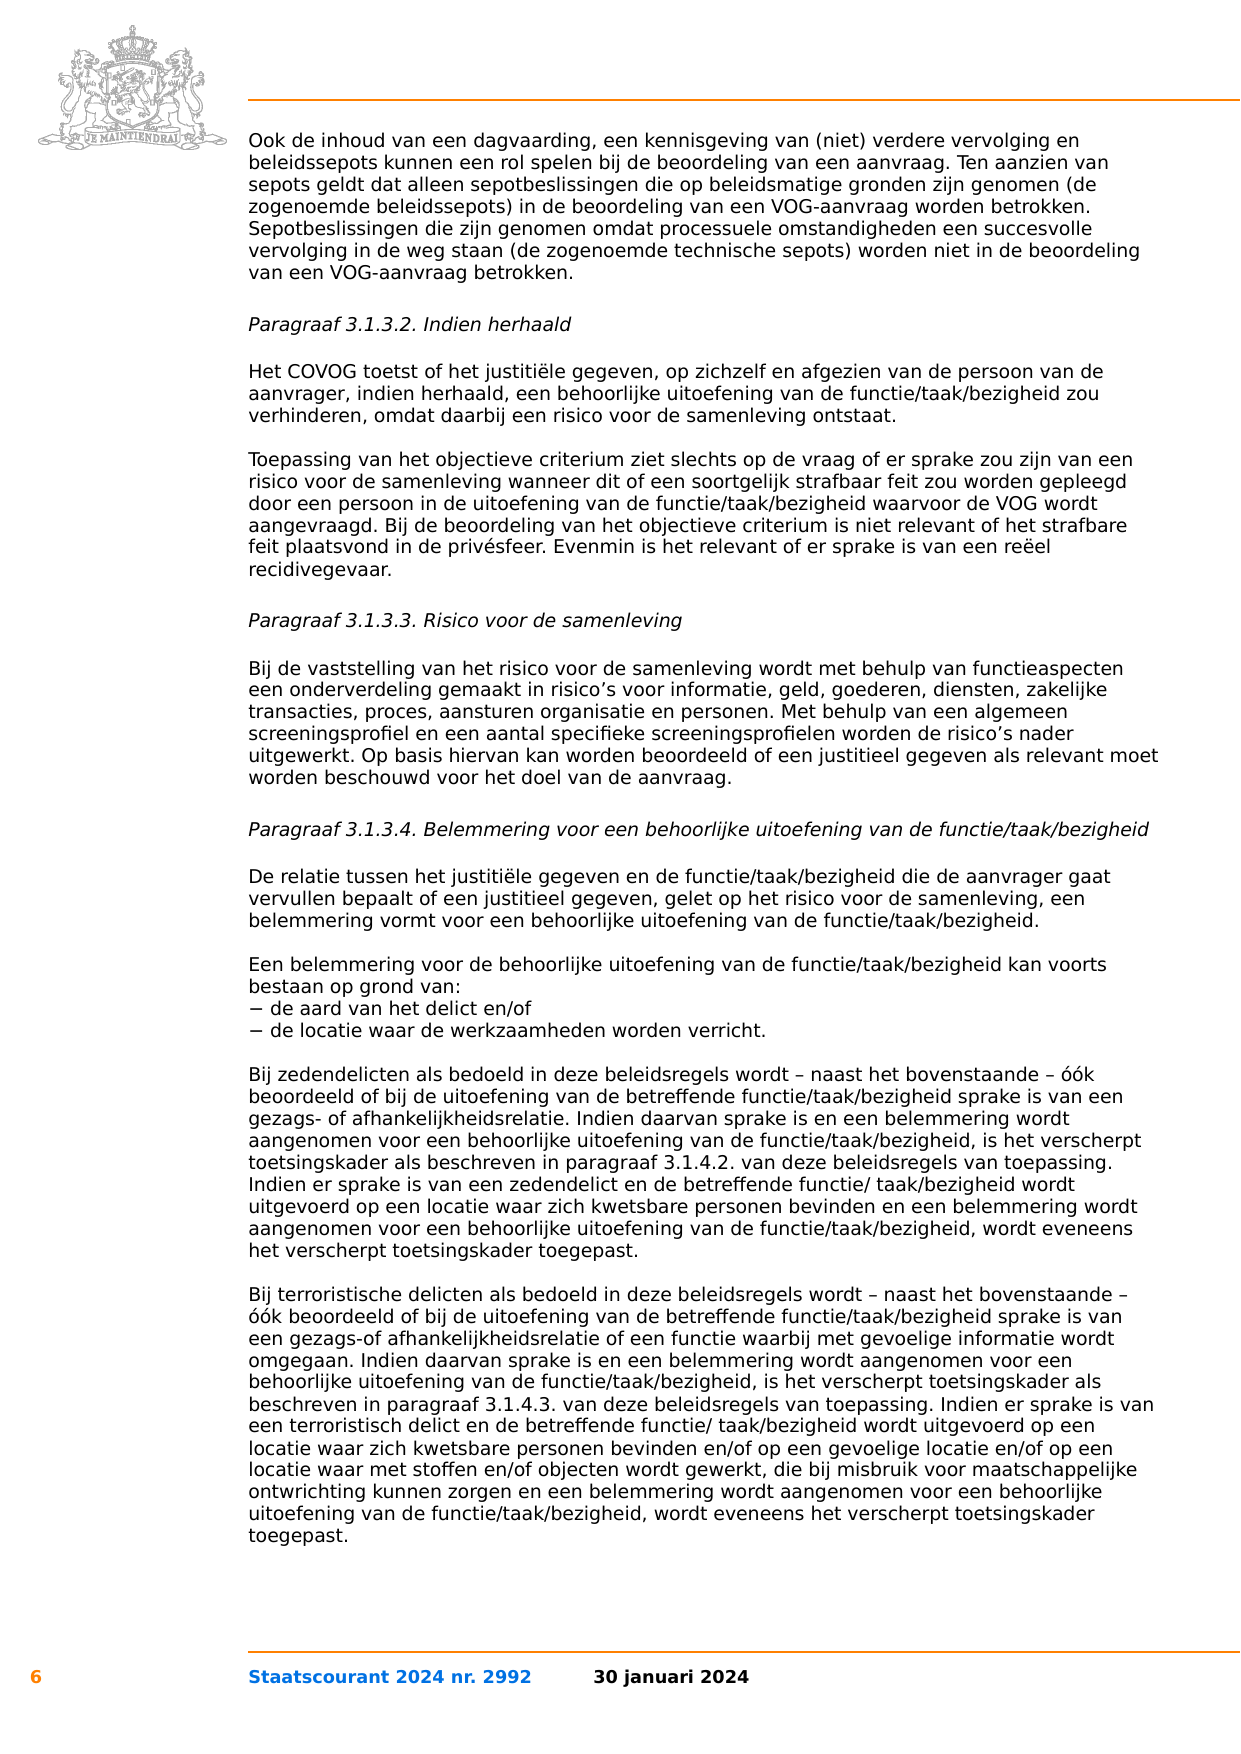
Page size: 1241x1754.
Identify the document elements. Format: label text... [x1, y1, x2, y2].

text Het COVOG toetst of het justitiële gegeven, op zichzelf en afgezien van de persoon van de aanvrager, indien herhaald, een behoorlijke uitoefening van de functie/taak/bezigheid zou verhinderen, omdat daarbij een risico voor de samenleving ontstaat. [248, 361, 1163, 427]
text Bij de vaststelling van het risico voor de samenleving wordt met behulp van functieaspecten een onderverdeling gemaakt in risico’s voor informatie, geld, goederen, diensten, zakelijke transacties, proces, aansturen organisatie en personen. Met behulp van een algemeen screeningsprofiel en een aantal specifieke screeningsprofielen worden de risico’s nader uitgewerkt. Op basis hiervan kan worden beoordeeld of een justitieel gegeven als relevant moet worden beschouwd voor het doel van de aanvraag. [248, 657, 1163, 789]
text Ook de inhoud van een dagvaarding, een kennisgeving van (niet) verdere vervolging en beleidssepots kunnen een rol spelen bij de beoordeling van een aanvraag. Ten aanzien van sepots geldt dat alleen sepotbeslissingen die op beleidsmatige gronden zijn genomen (de zogenoemde beleidssepots) in de beoordeling van een VOG-aanvraag worden betrokken. Sepotbeslissingen die zijn genomen omdat processuele omstandigheden een succesvolle vervolging in de weg staan (de zogenoemde technische sepots) worden niet in de beoordeling van een VOG-aanvraag betrokken. [248, 130, 1163, 284]
text Toepassing van het objectieve criterium ziet slechts op de vraag of er sprake zou zijn van een risico voor de samenleving wanneer dit of een soortgelijk strafbaar feit zou worden gepleegd door een persoon in de uitoefening van de functie/taak/bezigheid waarvoor de VOG wordt aangevraagd. Bij de beoordeling van het objectieve criterium is niet relevant of het strafbare feit plaatsvond in de privésfeer. Evenmin is het relevant of er sprake is van een reëel recidivegevaar. [248, 448, 1163, 580]
text Bij zedendelicten als bedoeld in deze beleidsregels wordt – naast het bovenstaande – óók beoordeeld of bij de uitoefening van de betreffende functie/taak/bezigheid sprake is van een gezags- of afhankelijkheidsrelatie. Indien daarvan sprake is en een belemmering wordt aangenomen voor een behoorlijke uitoefening van de functie/taak/bezigheid, is het verscherpt toetsingskader als beschreven in paragraaf 3.1.4.2. van deze beleidsregels van toepassing. Indien er sprake is van een zedendelict en de betreffende functie/ taak/bezigheid wordt uitgevoerd op een locatie waar zich kwetsbare personen bevinden en een belemmering wordt aangenomen voor een behoorlijke uitoefening van de functie/taak/bezigheid, wordt eveneens het verscherpt toetsingskader toegepast. [248, 1064, 1163, 1262]
subtitle Paragraaf 3.1.3.4. Belemmering voor een behoorlijke uitoefening van de functie/taak/bezigheid [248, 819, 1163, 841]
subtitle Paragraaf 3.1.3.2. Indien herhaald [248, 314, 1163, 336]
text De relatie tussen het justitiële gegeven en de functie/taak/bezigheid die de aanvrager gaat vervullen bepaalt of een justitieel gegeven, gelet op het risico voor de samenleving, een belemmering vormt voor een behoorlijke uitoefening van de functie/taak/bezigheid. [248, 866, 1163, 932]
text − de locatie waar de werkzaamheden worden verricht. [248, 1020, 1163, 1042]
text Een belemmering voor de behoorlijke uitoefening van de functie/taak/bezigheid kan voorts bestaan op grond van: [248, 954, 1163, 998]
picture [38, 25, 227, 150]
text Bij terroristische delicten als bedoeld in deze beleidsregels wordt – naast het bovenstaande – óók beoordeeld of bij de uitoefening van de betreffende functie/taak/bezigheid sprake is van een gezags-of afhankelijkheidsrelatie of een functie waarbij met gevoelige informatie wordt omgegaan. Indien daarvan sprake is en een belemmering wordt aangenomen voor een behoorlijke uitoefening van de functie/taak/bezigheid, is het verscherpt toetsingskader als beschreven in paragraaf 3.1.4.3. van deze beleidsregels van toepassing. Indien er sprake is van een terroristisch delict en de betreffende functie/ taak/bezigheid wordt uitgevoerd op een locatie waar zich kwetsbare personen bevinden en/of op een gevoelige locatie en/of op een locatie waar met stoffen en/of objecten wordt gewerkt, die bij misbruik voor maatschappelijke ontwrichting kunnen zorgen en een belemmering wordt aangenomen voor een behoorlijke uitoefening van de functie/taak/bezigheid, wordt eveneens het verscherpt toetsingskader toegepast. [248, 1283, 1163, 1547]
subtitle Paragraaf 3.1.3.3. Risico voor de samenleving [248, 610, 1163, 632]
text − de aard van het delict en/of [248, 998, 1163, 1020]
